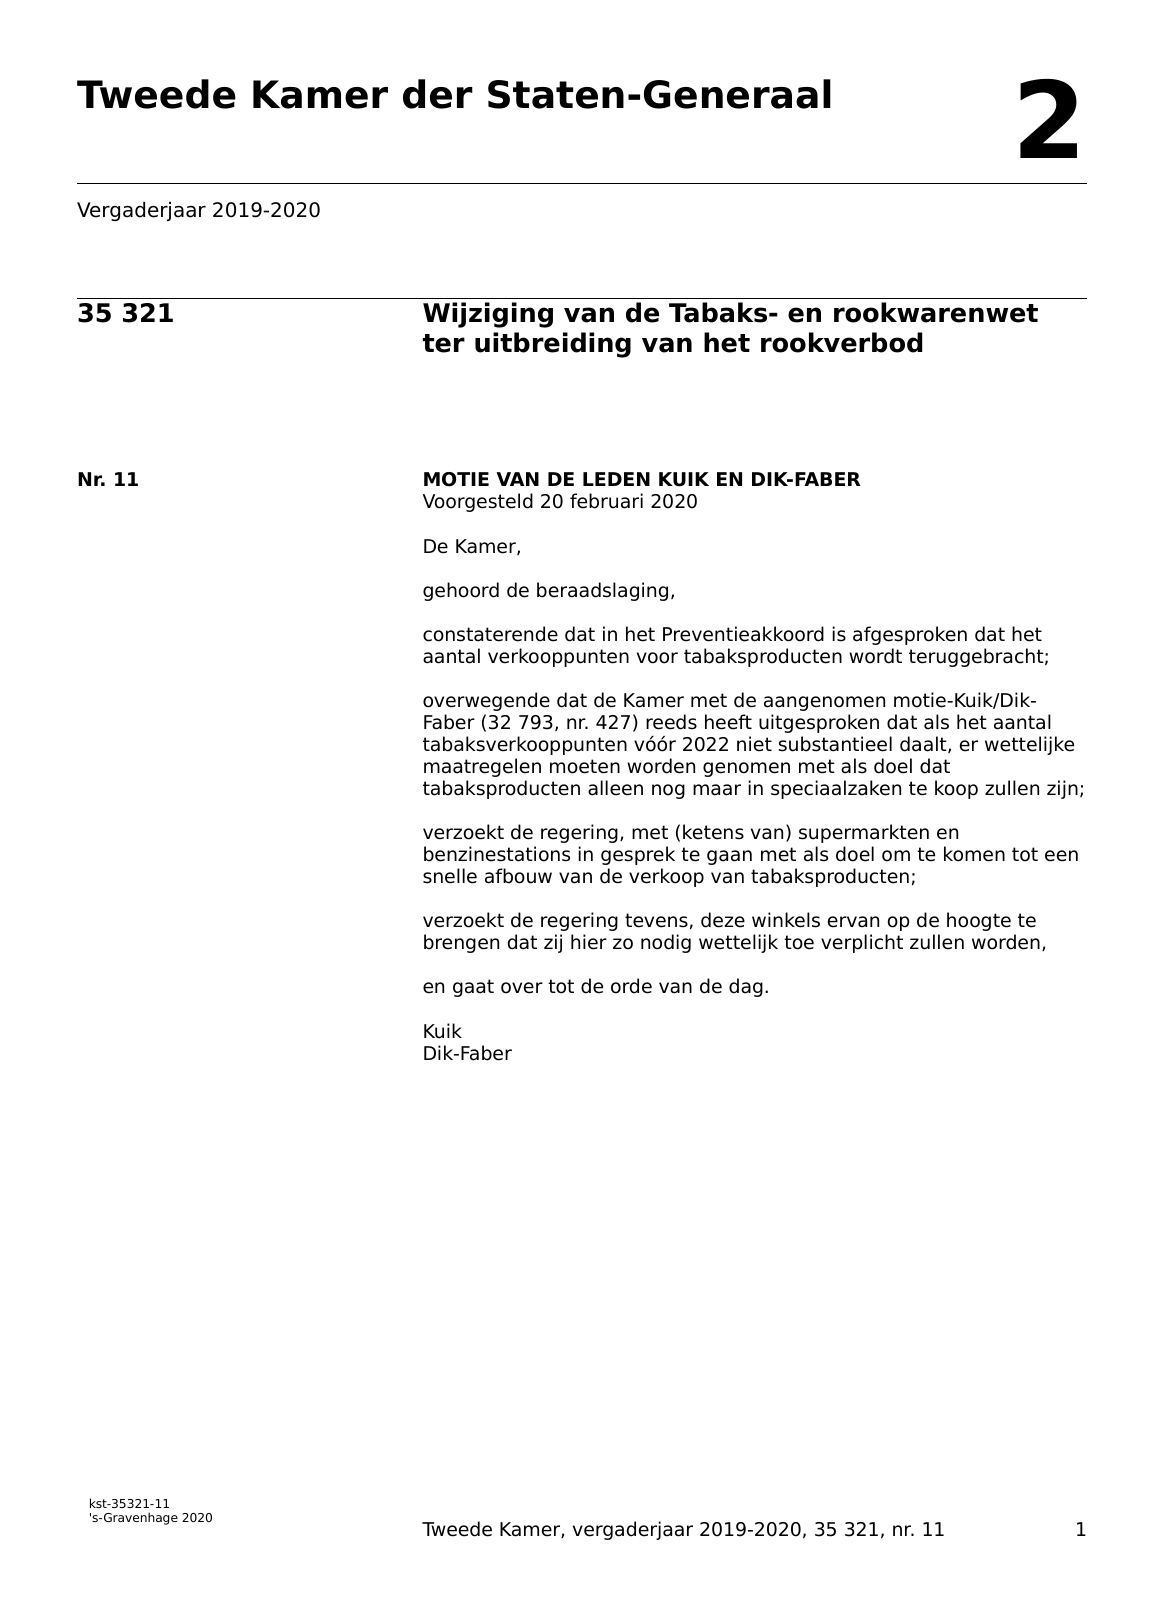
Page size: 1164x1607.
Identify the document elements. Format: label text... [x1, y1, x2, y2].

text De Kamer, [422, 536, 1087, 557]
table_header 2 [886, 59, 1087, 183]
text gehoord de beraadslaging, [422, 580, 1087, 602]
text Dik-Faber [422, 1042, 1087, 1064]
text Voorgesteld 20 februari 2020 [422, 491, 1087, 513]
table_cell Vergaderjaar 2019-2020 [77, 184, 1087, 298]
text en gaat over tot de orde van de dag. [422, 976, 1087, 998]
text kst-35321-11 [88, 1497, 323, 1511]
text Kuik [422, 1021, 1087, 1042]
text 's-Gravenhage 2020 [88, 1511, 323, 1525]
subtitle Nr. 11 MOTIE VAN DE LEDEN KUIK EN DIK-FABER [77, 469, 1087, 491]
text verzoekt de regering tevens, deze winkels ervan op de hoogte te brengen dat zij hier zo nodig wettelijk toe verplicht zullen worden, [422, 910, 1087, 954]
text verzoekt de regering, met (ketens van) supermarkten en benzinestations in gesprek te gaan met als doel om te komen tot een snelle afbouw van de verkoop van tabaksproducten; [422, 822, 1087, 888]
table_header Tweede Kamer der Staten-Generaal [77, 59, 886, 183]
text overwegende dat de Kamer met de aangenomen motie-Kuik/Dik-Faber (32 793, nr. 427) reeds heeft uitgesproken dat als het aantal tabaksverkooppunten vóór 2022 niet substantieel daalt, er wettelijke maatregelen moeten worden genomen met als doel dat tabaksproducten alleen nog maar in speciaalzaken te koop zullen zijn; [422, 690, 1087, 800]
text constaterende dat in het Preventieakkoord is afgesproken dat het aantal verkooppunten voor tabaksproducten wordt teruggebracht; [422, 624, 1087, 668]
subtitle 35 321 Wijziging van de Tabaks- en rookwarenwet ter uitbreiding van het rookverbod [77, 299, 1087, 358]
